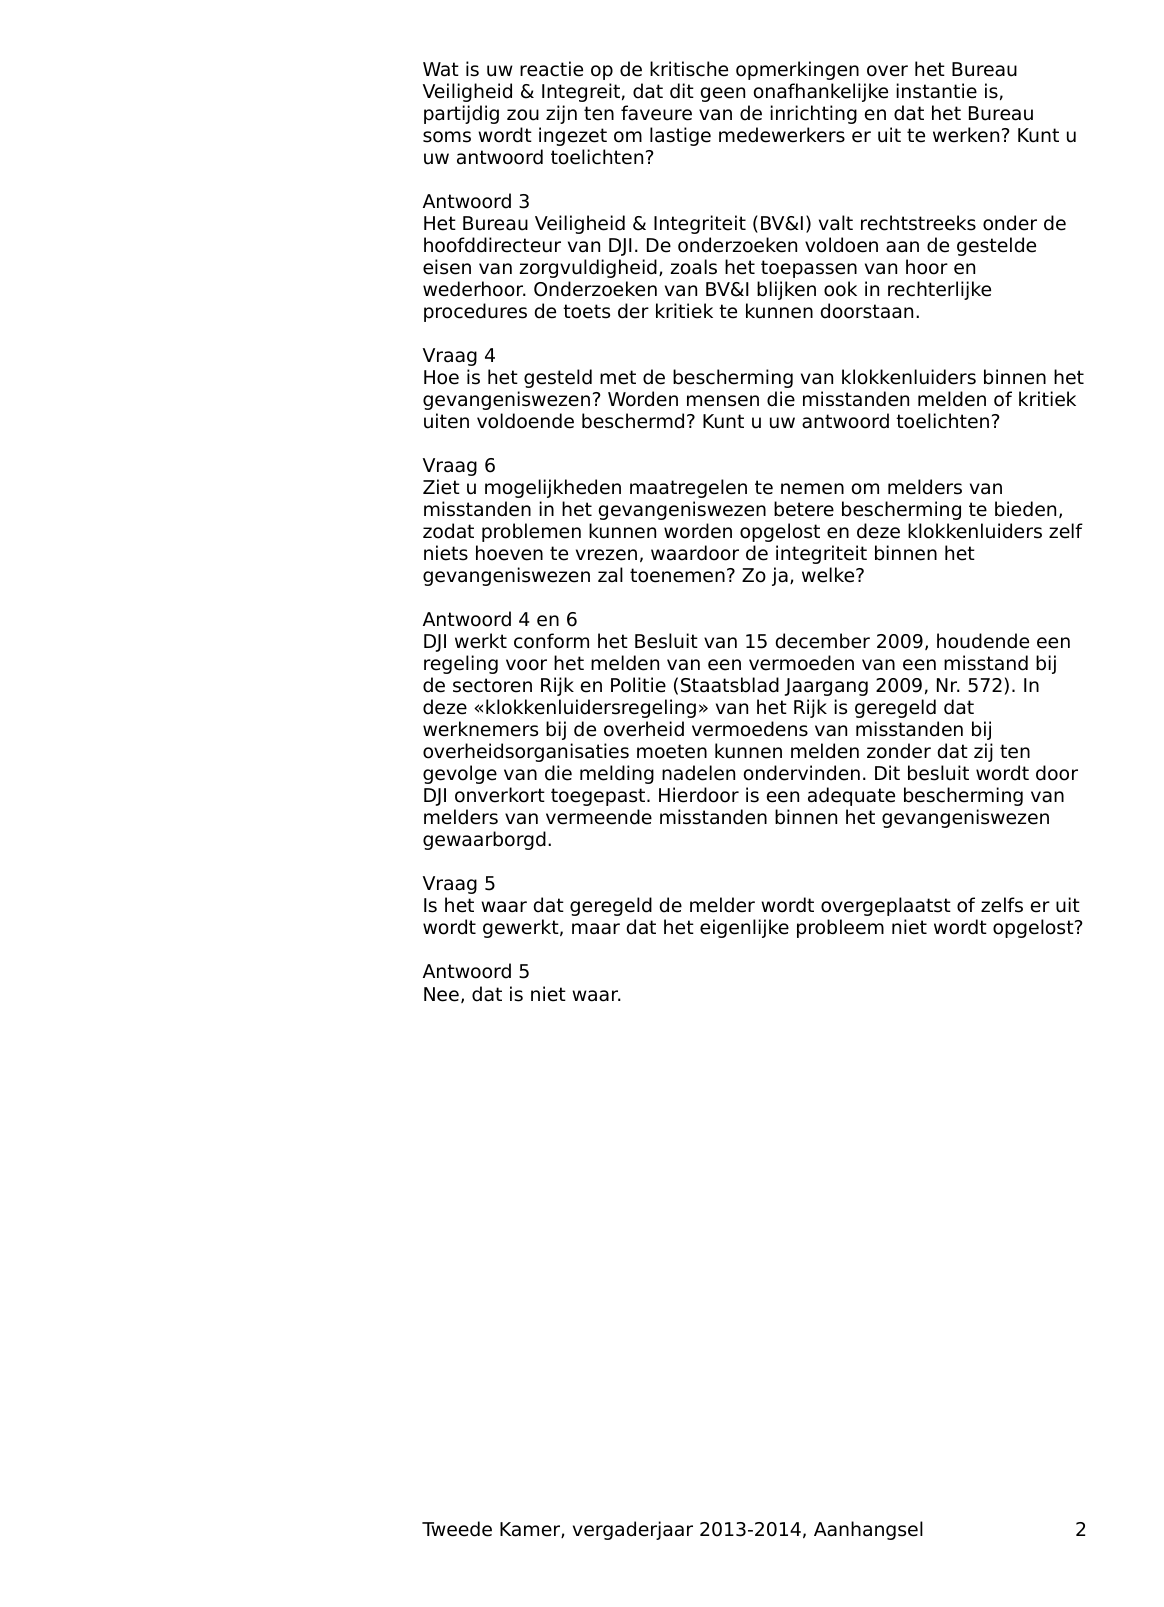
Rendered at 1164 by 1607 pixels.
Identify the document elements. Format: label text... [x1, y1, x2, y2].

text Ziet u mogelijkheden maatregelen te nemen om melders van misstanden in het gevangeniswezen betere bescherming te bieden, zodat problemen kunnen worden opgelost en deze klokkenluiders zelf niets hoeven te vrezen, waardoor de integriteit binnen het gevangeniswezen zal toenemen? Zo ja, welke? [422, 477, 1087, 587]
text Vraag 4 [422, 345, 1087, 367]
text Nee, dat is niet waar. [422, 983, 1087, 1005]
text Vraag 5 [422, 873, 1087, 895]
text Antwoord 3 [422, 191, 1087, 213]
text Antwoord 4 en 6 [422, 609, 1087, 631]
text Vraag 6 [422, 455, 1087, 477]
text Wat is uw reactie op de kritische opmerkingen over het Bureau Veiligheid & Integreit, dat dit geen onafhankelijke instantie is, partijdig zou zijn ten faveure van de inrichting en dat het Bureau soms wordt ingezet om lastige medewerkers er uit te werken? Kunt u uw antwoord toelichten? [422, 59, 1087, 169]
text Het Bureau Veiligheid & Integriteit (BV&I) valt rechtstreeks onder de hoofddirecteur van DJI. De onderzoeken voldoen aan de gestelde eisen van zorgvuldigheid, zoals het toepassen van hoor en wederhoor. Onderzoeken van BV&I blijken ook in rechterlijke procedures de toets der kritiek te kunnen doorstaan. [422, 213, 1087, 323]
text Antwoord 5 [422, 961, 1087, 983]
text Hoe is het gesteld met de bescherming van klokkenluiders binnen het gevangeniswezen? Worden mensen die misstanden melden of kritiek uiten voldoende beschermd? Kunt u uw antwoord toelichten? [422, 367, 1087, 433]
text DJI werkt conform het Besluit van 15 december 2009, houdende een regeling voor het melden van een vermoeden van een misstand bij de sectoren Rijk en Politie (Staatsblad Jaargang 2009, Nr. 572). In deze «klokkenluidersregeling» van het Rijk is geregeld dat werknemers bij de overheid vermoedens van misstanden bij overheidsorganisaties moeten kunnen melden zonder dat zij ten gevolge van die melding nadelen ondervinden. Dit besluit wordt door DJI onverkort toegepast. Hierdoor is een adequate bescherming van melders van vermeende misstanden binnen het gevangeniswezen gewaarborgd. [422, 631, 1087, 851]
text Is het waar dat geregeld de melder wordt overgeplaatst of zelfs er uit wordt gewerkt, maar dat het eigenlijke probleem niet wordt opgelost? [422, 895, 1087, 939]
